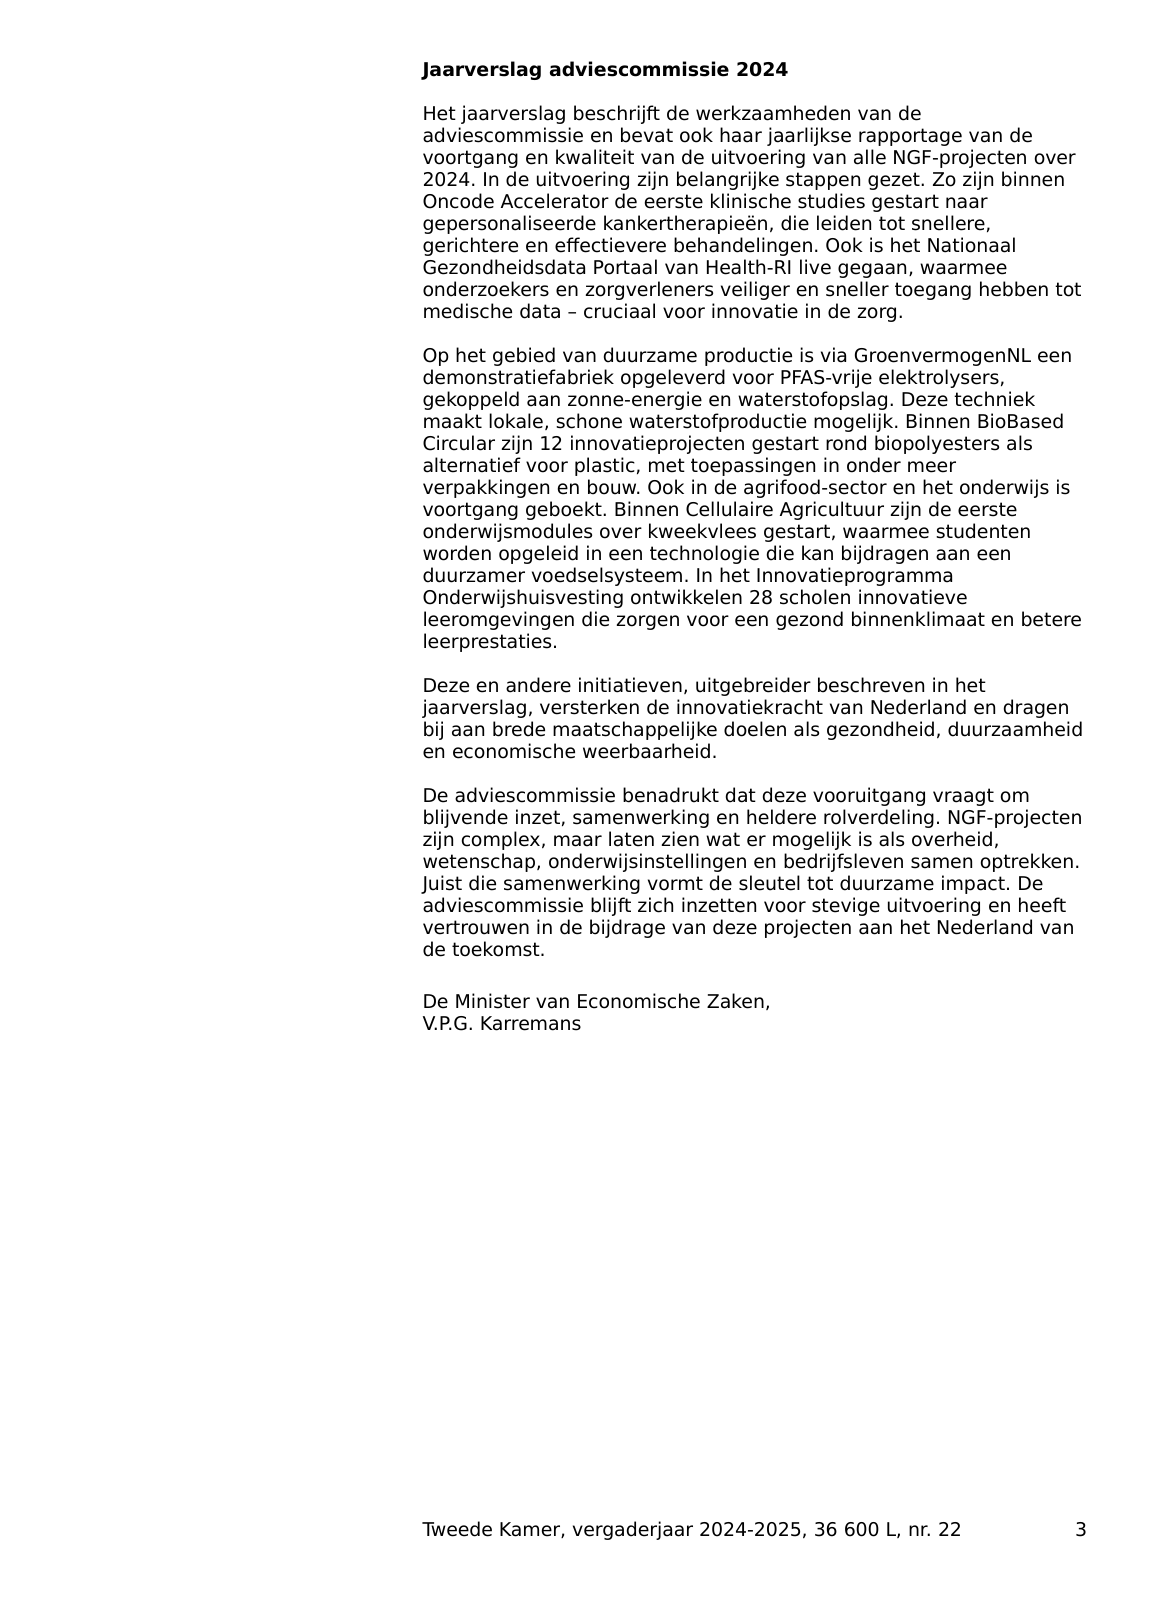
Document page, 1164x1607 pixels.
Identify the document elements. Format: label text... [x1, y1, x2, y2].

text Op het gebied van duurzame productie is via GroenvermogenNL een demonstratiefabriek opgeleverd voor PFAS-vrije elektrolysers, gekoppeld aan zonne-energie en waterstofopslag. Deze techniek maakt lokale, schone waterstofproductie mogelijk. Binnen BioBased Circular zijn 12 innovatieprojecten gestart rond biopolyesters als alternatief voor plastic, met toepassingen in onder meer verpakkingen en bouw. Ook in de agrifood-sector en het onderwijs is voortgang geboekt. Binnen Cellulaire Agricultuur zijn de eerste onderwijsmodules over kweekvlees gestart, waarmee studenten worden opgeleid in een technologie die kan bijdragen aan een duurzamer voedselsysteem. In het Innovatieprogramma Onderwijshuisvesting ontwikkelen 28 scholen innovatieve leeromgevingen die zorgen voor een gezond binnenklimaat en betere leerprestaties. [422, 345, 1087, 653]
text De adviescommissie benadrukt dat deze vooruitgang vraagt om blijvende inzet, samenwerking en heldere rolverdeling. NGF-projecten zijn complex, maar laten zien wat er mogelijk is als overheid, wetenschap, onderwijsinstellingen en bedrijfsleven samen optrekken. Juist die samenwerking vormt de sleutel tot duurzame impact. De adviescommissie blijft zich inzetten voor stevige uitvoering en heeft vertrouwen in de bijdrage van deze projecten aan het Nederland van de toekomst. [422, 785, 1087, 961]
text Deze en andere initiatieven, uitgebreider beschreven in het jaarverslag, versterken de innovatiekracht van Nederland en dragen bij aan brede maatschappelijke doelen als gezondheid, duurzaamheid en economische weerbaarheid. [422, 675, 1087, 763]
text Het jaarverslag beschrijft de werkzaamheden van de adviescommissie en bevat ook haar jaarlijkse rapportage van de voortgang en kwaliteit van de uitvoering van alle NGF-projecten over 2024. In de uitvoering zijn belangrijke stappen gezet. Zo zijn binnen Oncode Accelerator de eerste klinische studies gestart naar gepersonaliseerde kankertherapieën, die leiden tot snellere, gerichtere en effectievere behandelingen. Ook is het Nationaal Gezondheidsdata Portaal van Health-RI live gegaan, waarmee onderzoekers en zorgverleners veiliger en sneller toegang hebben tot medische data – cruciaal voor innovatie in de zorg. [422, 103, 1087, 323]
subtitle Jaarverslag adviescommissie 2024 [422, 59, 1087, 81]
text De Minister van Economische Zaken, V.P.G. Karremans [422, 991, 1087, 1035]
